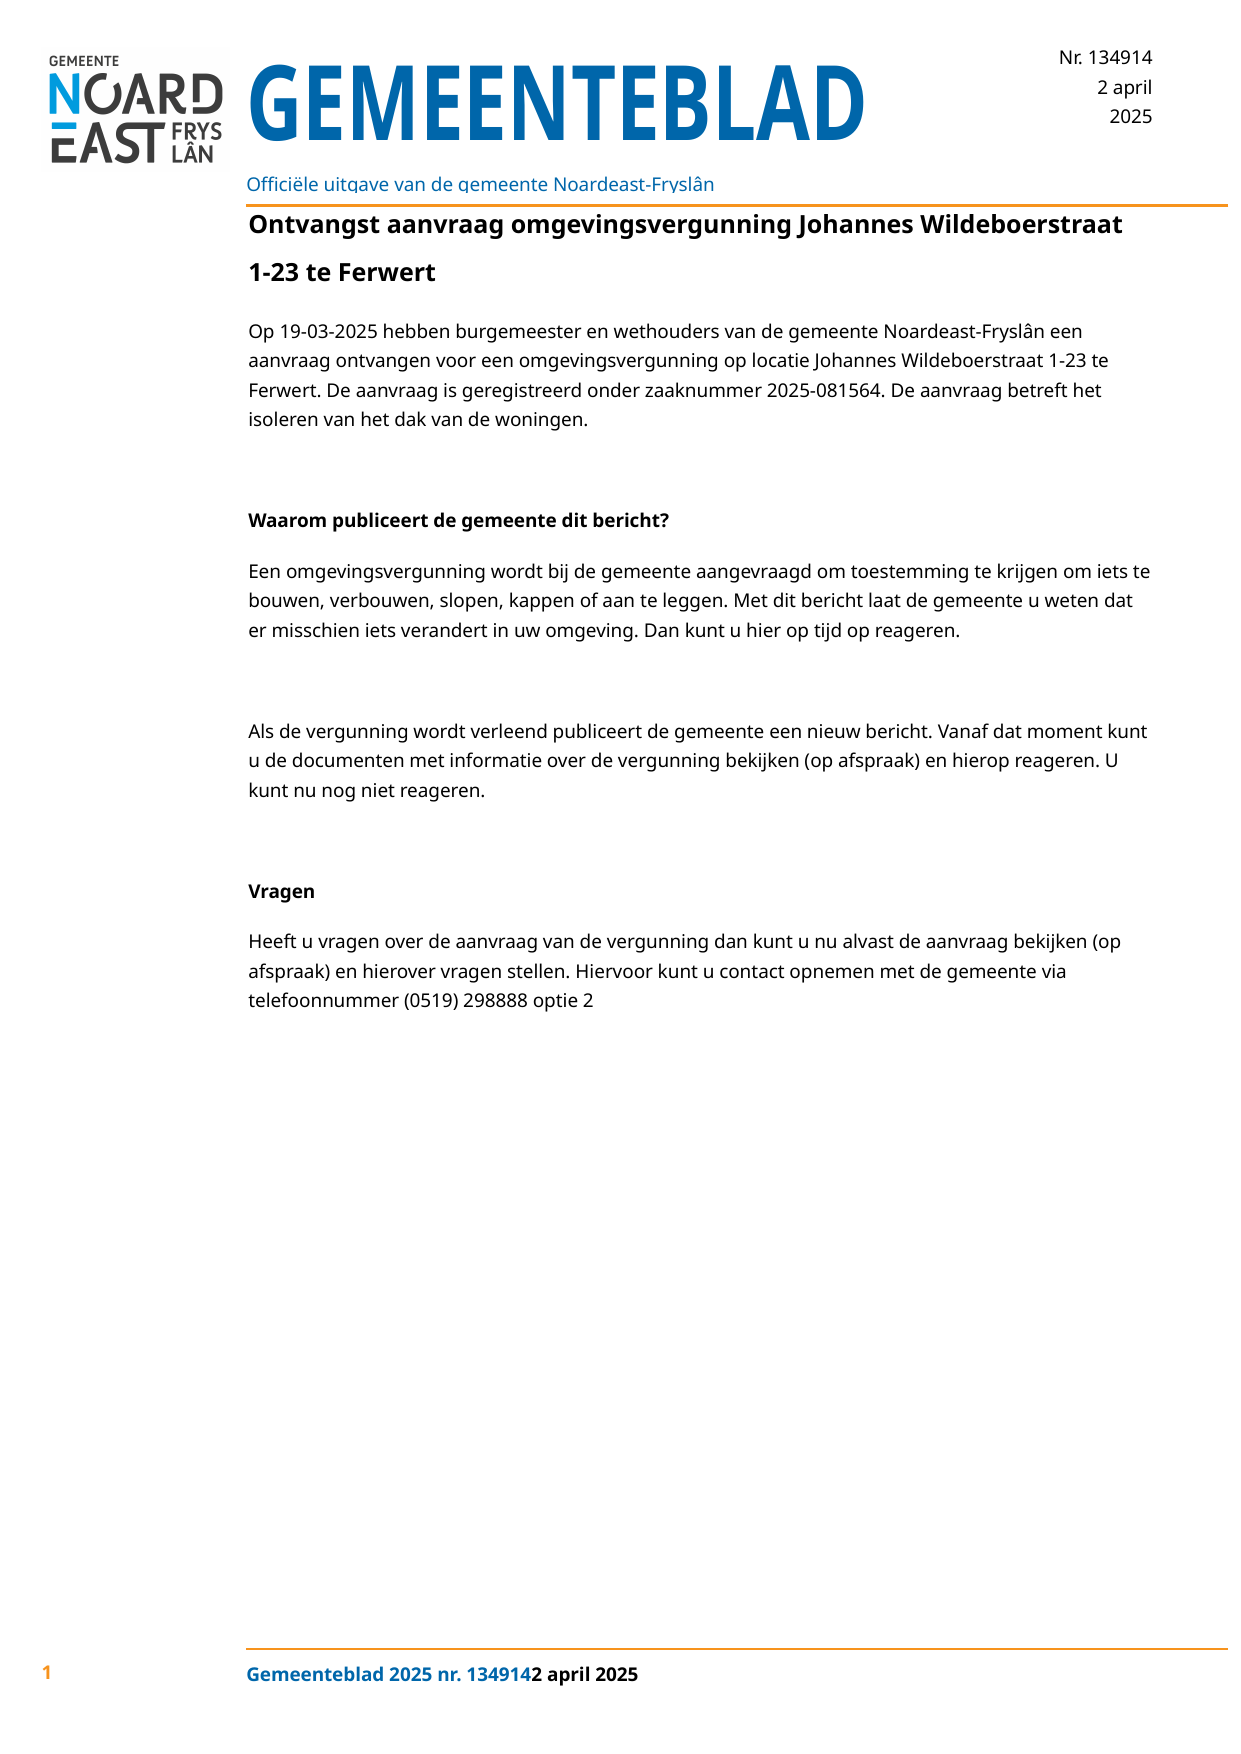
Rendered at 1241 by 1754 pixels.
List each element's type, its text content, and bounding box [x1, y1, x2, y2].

text Vragen [248, 878, 1152, 904]
text Heeft u vragen over de aanvraag van de vergunning dan kunt u nu alvast de aanvraag bekijken (op afspraak) en hierover vragen stellen. Hiervoor kunt u contact opnemen met de gemeente via telefoonnummer (0519) 298888 optie 2 [248, 928, 1152, 1013]
picture [41, 47, 231, 172]
text Waarom publiceert de gemeente dit bericht? [248, 507, 1152, 533]
text Een omgevingsvergunning wordt bij de gemeente aangevraagd om toestemming te krijgen om iets te bouwen, verbouwen, slopen, kappen of aan te leggen. Met dit bericht laat de gemeente u weten dat er misschien iets verandert in uw omgeving. Dan kunt u hier op tijd op reageren. [248, 558, 1152, 643]
text Ontvangst aanvraag omgevingsvergunning Johannes Wildeboerstraat 1-23 te Ferwert [248, 207, 1152, 288]
text Als de vergunning wordt verleend publiceert de gemeente een nieuw bericht. Vanaf dat moment kunt u de documenten met informatie over de vergunning bekijken (op afspraak) en hierop reageren. U kunt nu nog niet reageren. [248, 718, 1152, 803]
text Op 19-03-2025 hebben burgemeester en wethouders van de gemeente Noardeast-Fryslân een aanvraag ontvangen voor een omgevingsvergunning op locatie Johannes Wildeboerstraat 1-23 te Ferwert. De aanvraag is geregistreerd onder zaaknummer 2025-081564. De aanvraag betreft het isoleren van het dak van de woningen. [248, 318, 1152, 432]
